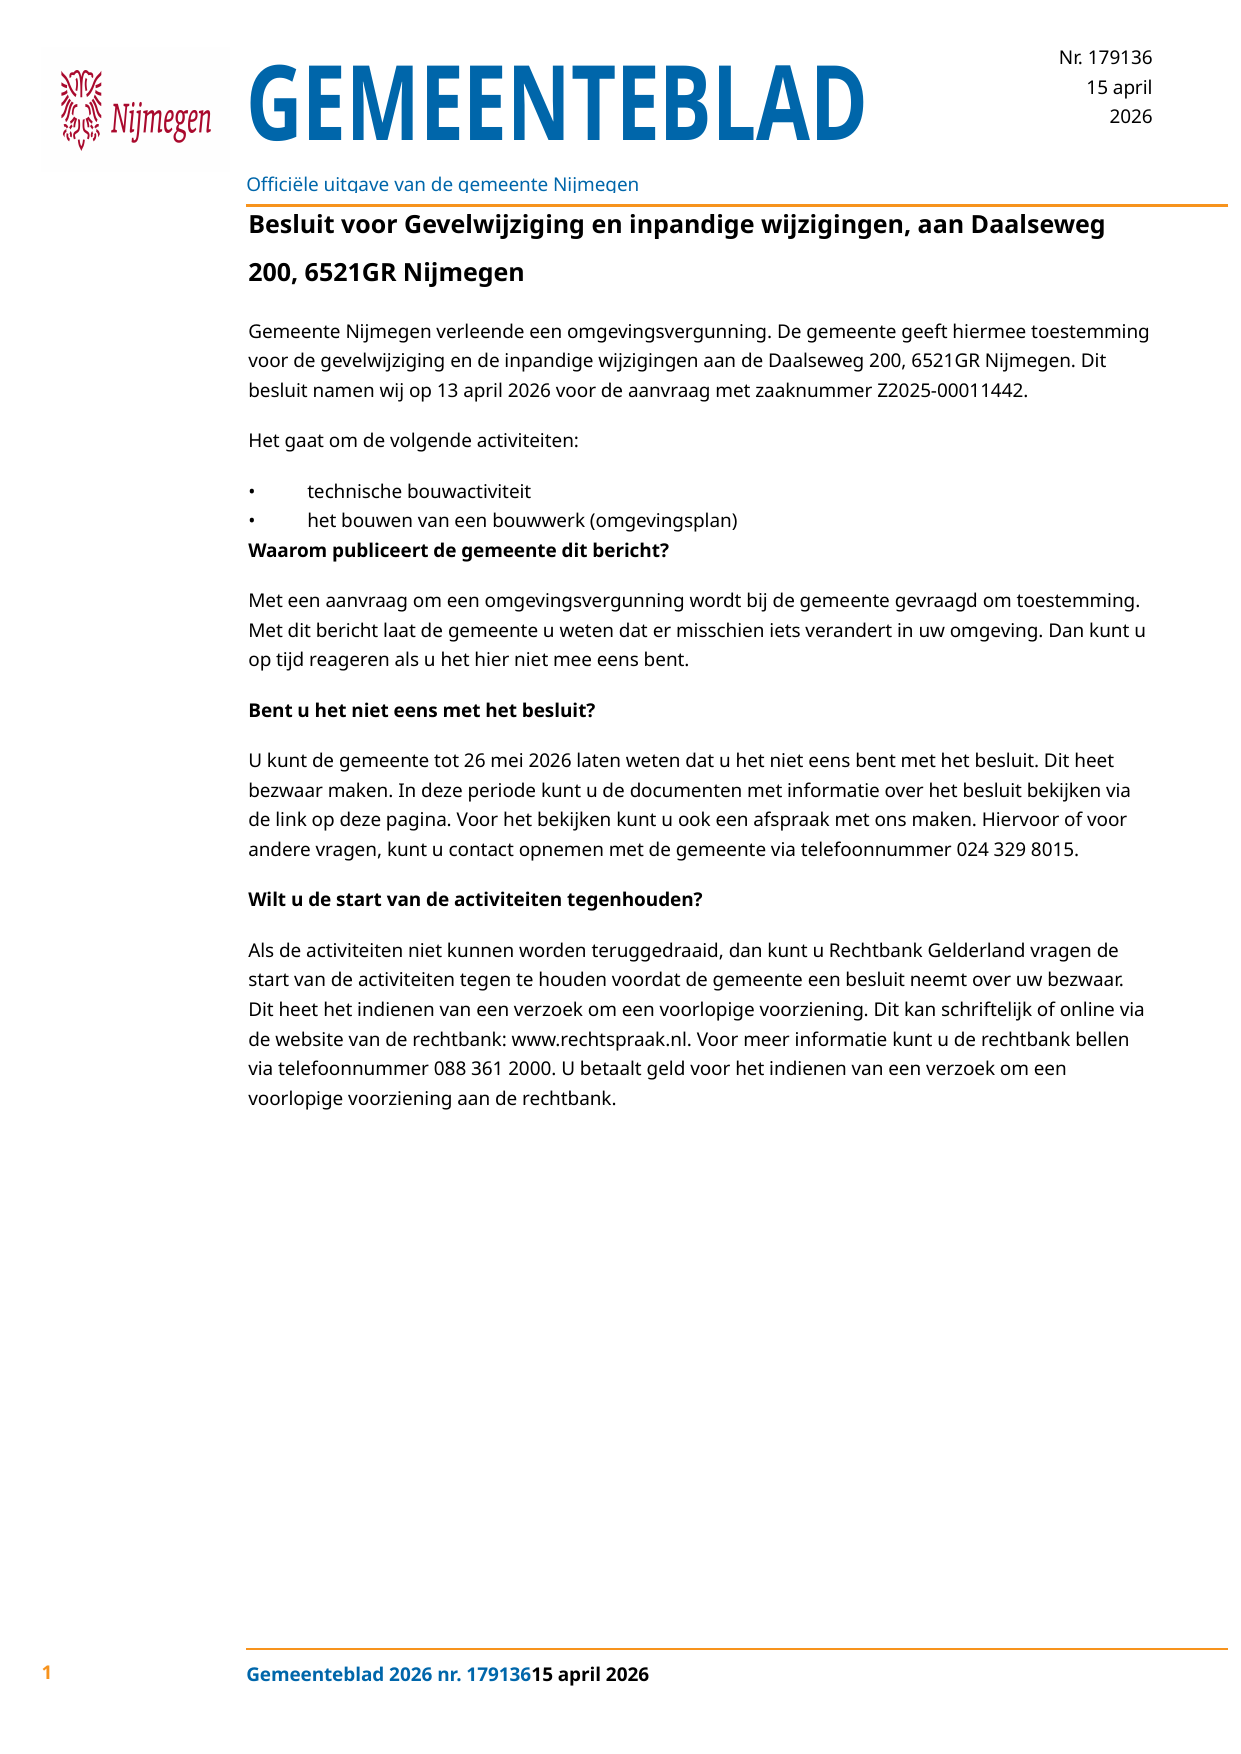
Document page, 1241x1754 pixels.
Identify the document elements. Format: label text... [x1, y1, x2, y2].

text Het gaat om de volgende activiteiten: [248, 427, 1152, 453]
text Gemeente Nijmegen verleende een omgevingsvergunning. De gemeente geeft hiermee toestemming voor de gevelwijziging en de inpandige wijzigingen aan de Daalseweg 200, 6521GR Nijmegen. Dit besluit namen wij op 13 april 2026 voor de aanvraag met zaaknummer Z2025-00011442. [248, 318, 1152, 403]
text Wilt u de start van de activiteiten tegenhouden? [248, 887, 1152, 912]
text Bent u het niet eens met het besluit? [248, 697, 1152, 723]
picture [41, 47, 231, 172]
text Als de activiteiten niet kunnen worden teruggedraaid, dan kunt u Rechtbank Gelderland vragen de start van de activiteiten tegen te houden voordat de gemeente een besluit neemt over uw bezwaar. Dit heet het indienen van een verzoek om een voorlopige voorziening. Dit kan schriftelijk of online via de website van de rechtbank: www.rechtspraak.nl. Voor meer informatie kunt u de rechtbank bellen via telefoonnummer 088 361 2000. U betaalt geld voor het indienen van een verzoek om een voorlopige voorziening aan de rechtbank. [248, 937, 1152, 1111]
list technische bouwactiviteit [248, 478, 1152, 504]
text U kunt de gemeente tot 26 mei 2026 laten weten dat u het niet eens bent met het besluit. Dit heet bezwaar maken. In deze periode kunt u de documenten met informatie over het besluit bekijken via de link op deze pagina. Voor het bekijken kunt u ook een afspraak met ons maken. Hiervoor of voor andere vragen, kunt u contact opnemen met de gemeente via telefoonnummer 024 329 8015. [248, 747, 1152, 862]
text Besluit voor Gevelwijziging en inpandige wijzigingen, aan Daalseweg 200, 6521GR Nijmegen [248, 207, 1152, 288]
list het bouwen van een bouwwerk (omgevingsplan) [248, 507, 1152, 533]
text Waarom publiceert de gemeente dit bericht? [248, 537, 1152, 563]
text Met een aanvraag om een omgevingsvergunning wordt bij de gemeente gevraagd om toestemming. Met dit bericht laat de gemeente u weten dat er misschien iets verandert in uw omgeving. Dan kunt u op tijd reageren als u het hier niet mee eens bent. [248, 587, 1152, 672]
